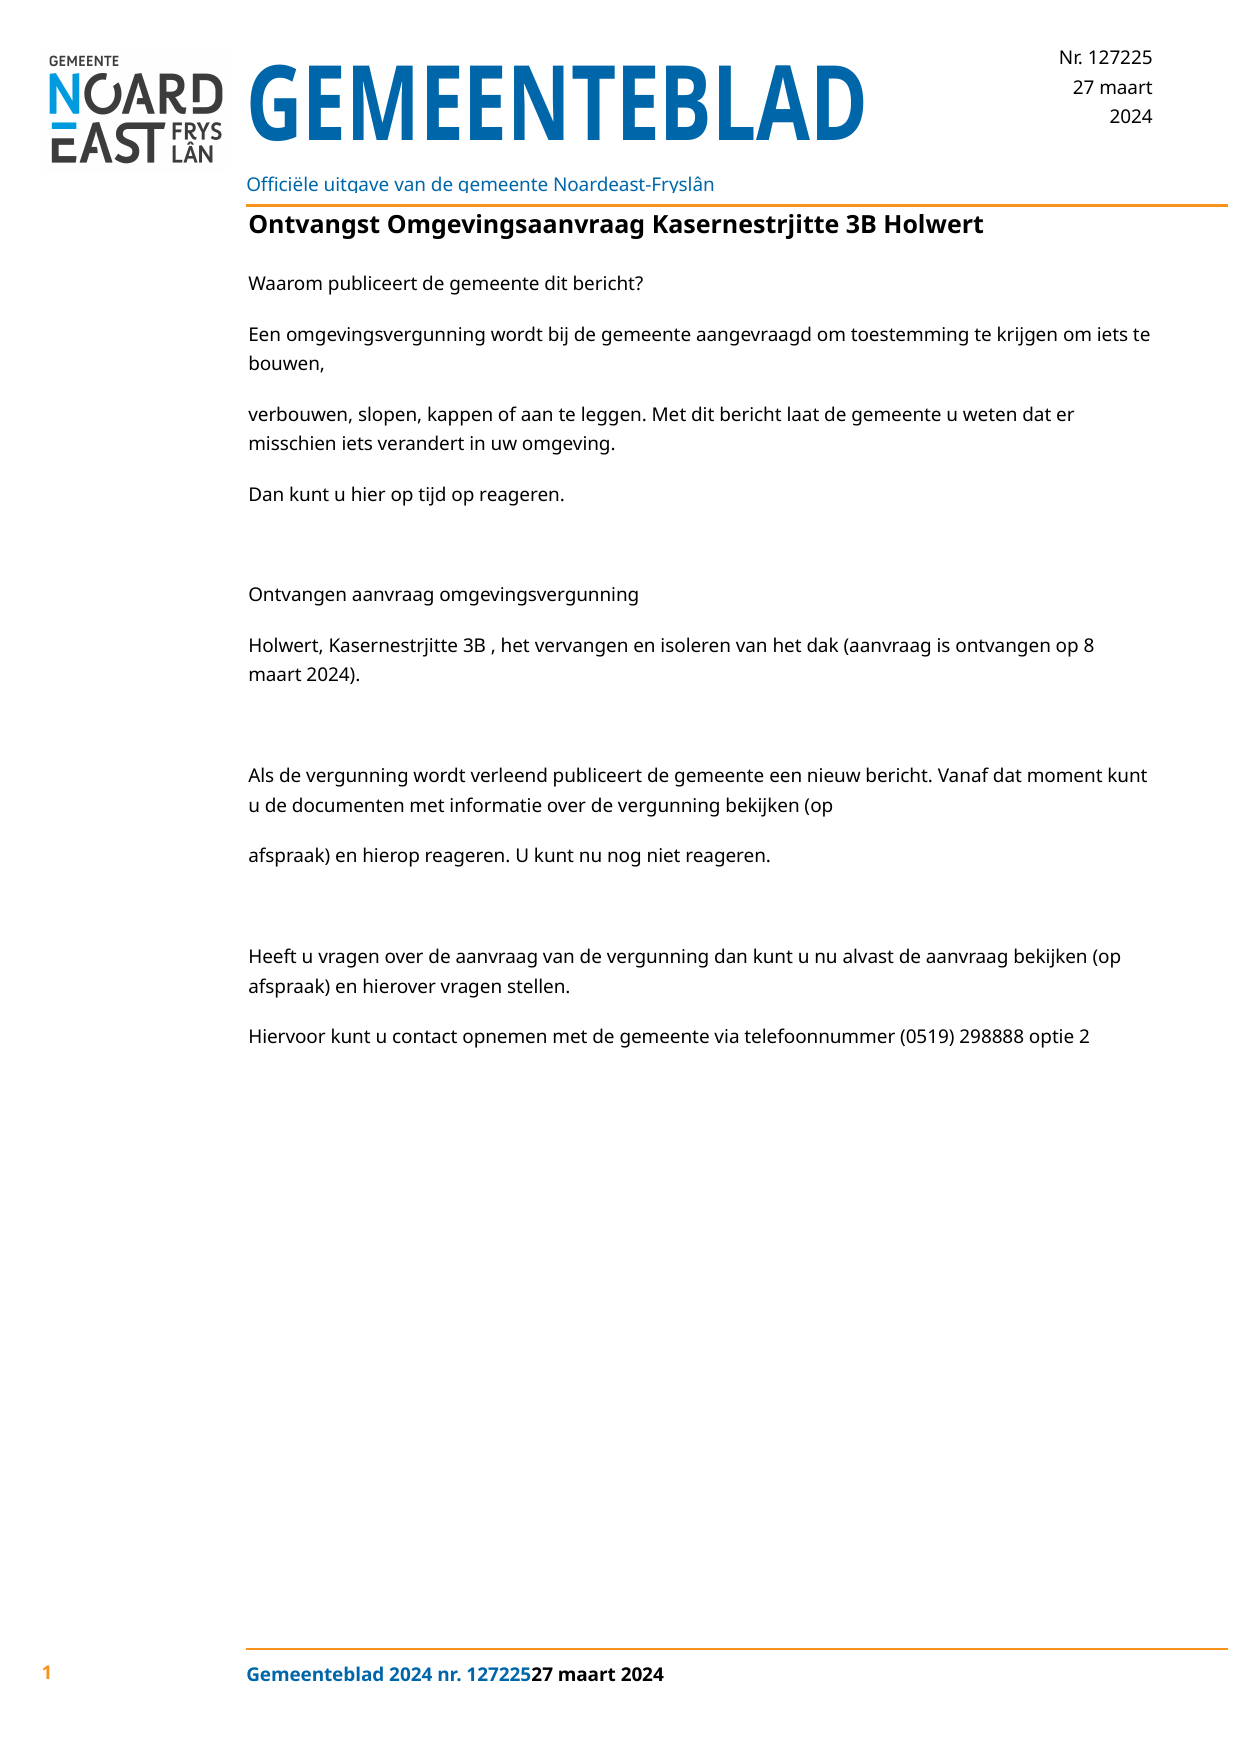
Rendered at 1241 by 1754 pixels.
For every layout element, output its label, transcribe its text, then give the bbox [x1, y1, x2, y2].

text Dan kunt u hier op tijd op reageren. [248, 481, 1152, 506]
text afspraak) en hierop reageren. U kunt nu nog niet reageren. [248, 842, 1152, 868]
text Een omgevingsvergunning wordt bij de gemeente aangevraagd om toestemming te krijgen om iets te bouwen, [248, 321, 1152, 376]
text Hiervoor kunt u contact opnemen met de gemeente via telefoonnummer (0519) 298888 optie 2 [248, 1023, 1152, 1049]
text Heeft u vragen over de aanvraag van de vergunning dan kunt u nu alvast de aanvraag bekijken (op afspraak) en hierover vragen stellen. [248, 943, 1152, 998]
text Holwert, Kasernestrjitte 3B , het vervangen en isoleren van het dak (aanvraag is ontvangen op 8 maart 2024). [248, 632, 1152, 687]
text verbouwen, slopen, kappen of aan te leggen. Met dit bericht laat de gemeente u weten dat er misschien iets verandert in uw omgeving. [248, 401, 1152, 456]
text Ontvangst Omgevingsaanvraag Kasernestrjitte 3B Holwert [248, 207, 1152, 241]
text Ontvangen aanvraag omgevingsvergunning [248, 582, 1152, 607]
picture [41, 47, 231, 172]
text Als de vergunning wordt verleend publiceert de gemeente een nieuw bericht. Vanaf dat moment kunt u de documenten met informatie over de vergunning bekijken (op [248, 762, 1152, 818]
text Waarom publiceert de gemeente dit bericht? [248, 270, 1152, 296]
